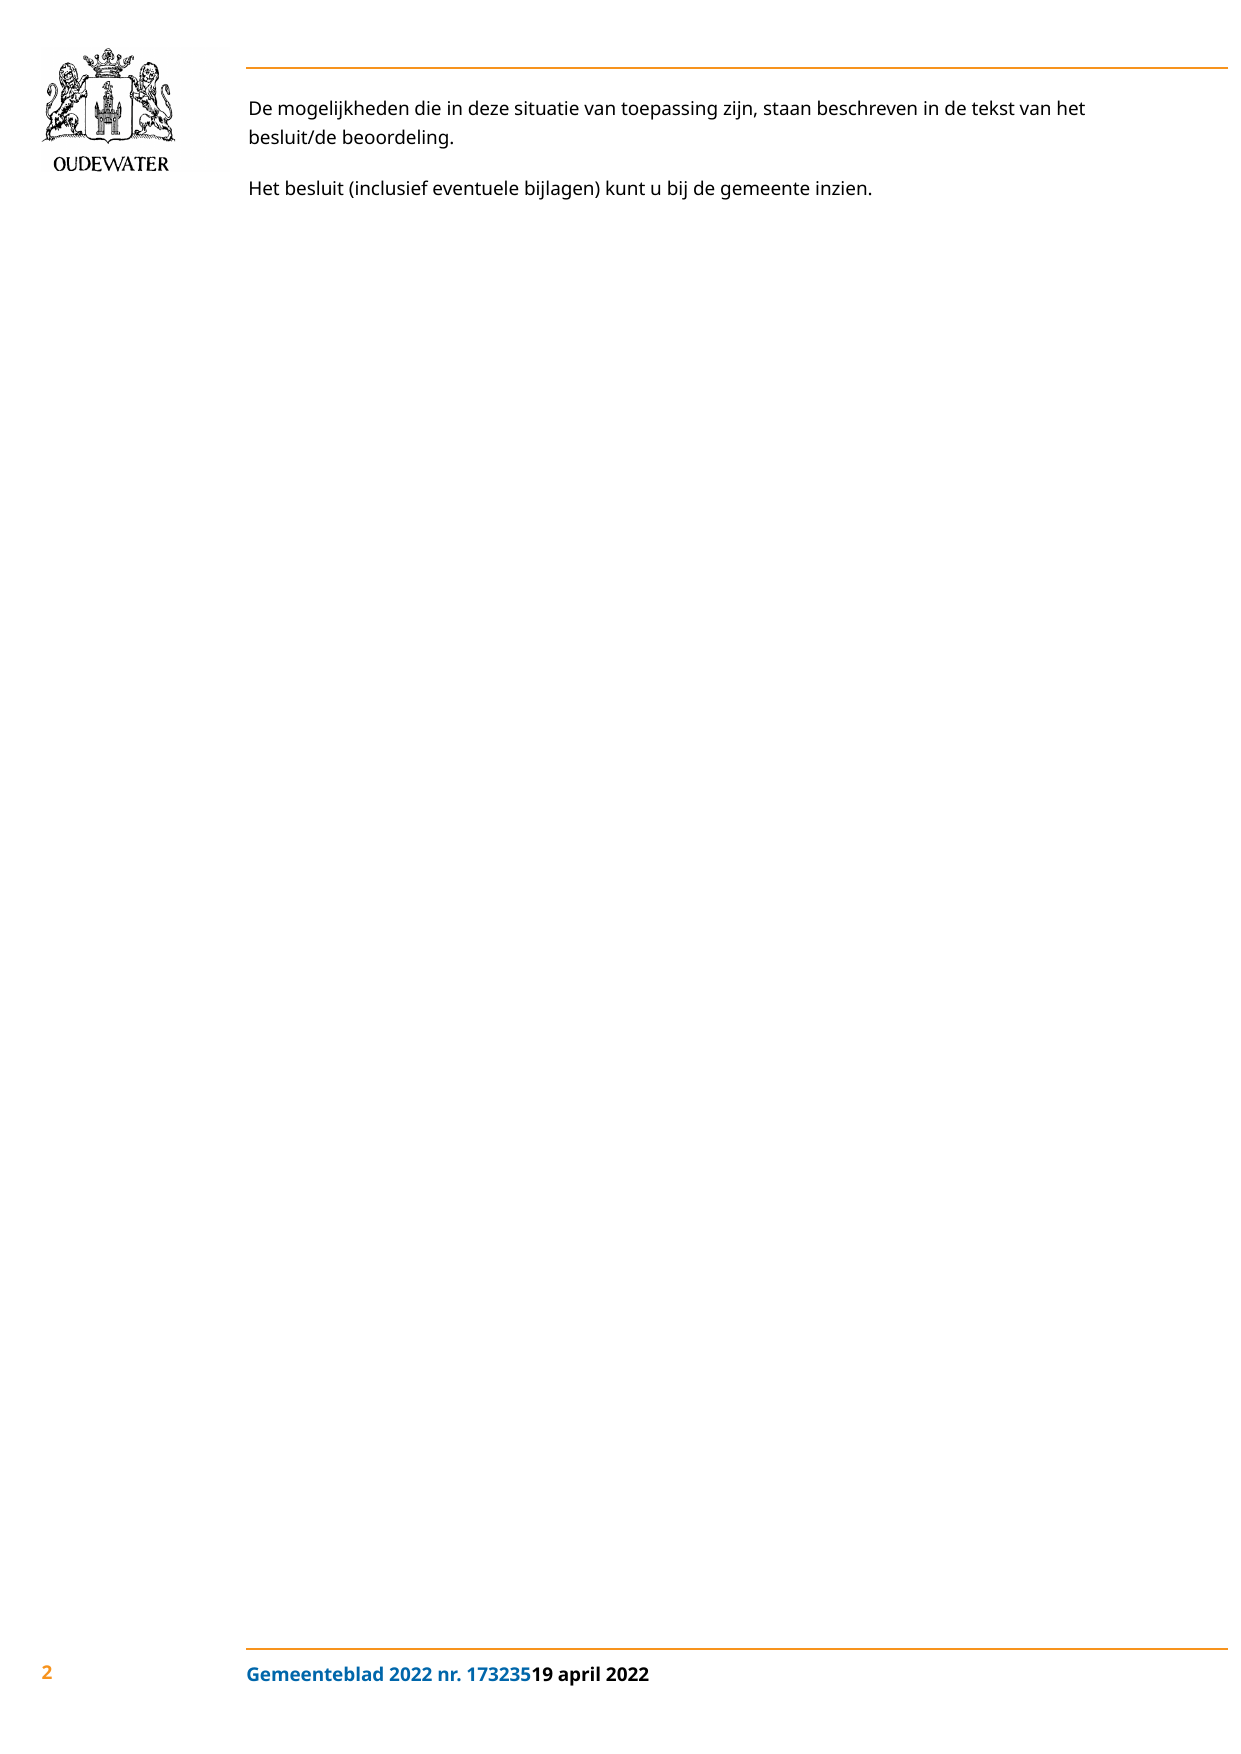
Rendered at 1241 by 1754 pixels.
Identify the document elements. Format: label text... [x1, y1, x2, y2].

text Het besluit (inclusief eventuele bijlagen) kunt u bij de gemeente inzien. [248, 175, 1152, 201]
picture [41, 47, 231, 172]
text De mogelijkheden die in deze situatie van toepassing zijn, staan beschreven in de tekst van het besluit/de beoordeling. [248, 95, 1152, 150]
